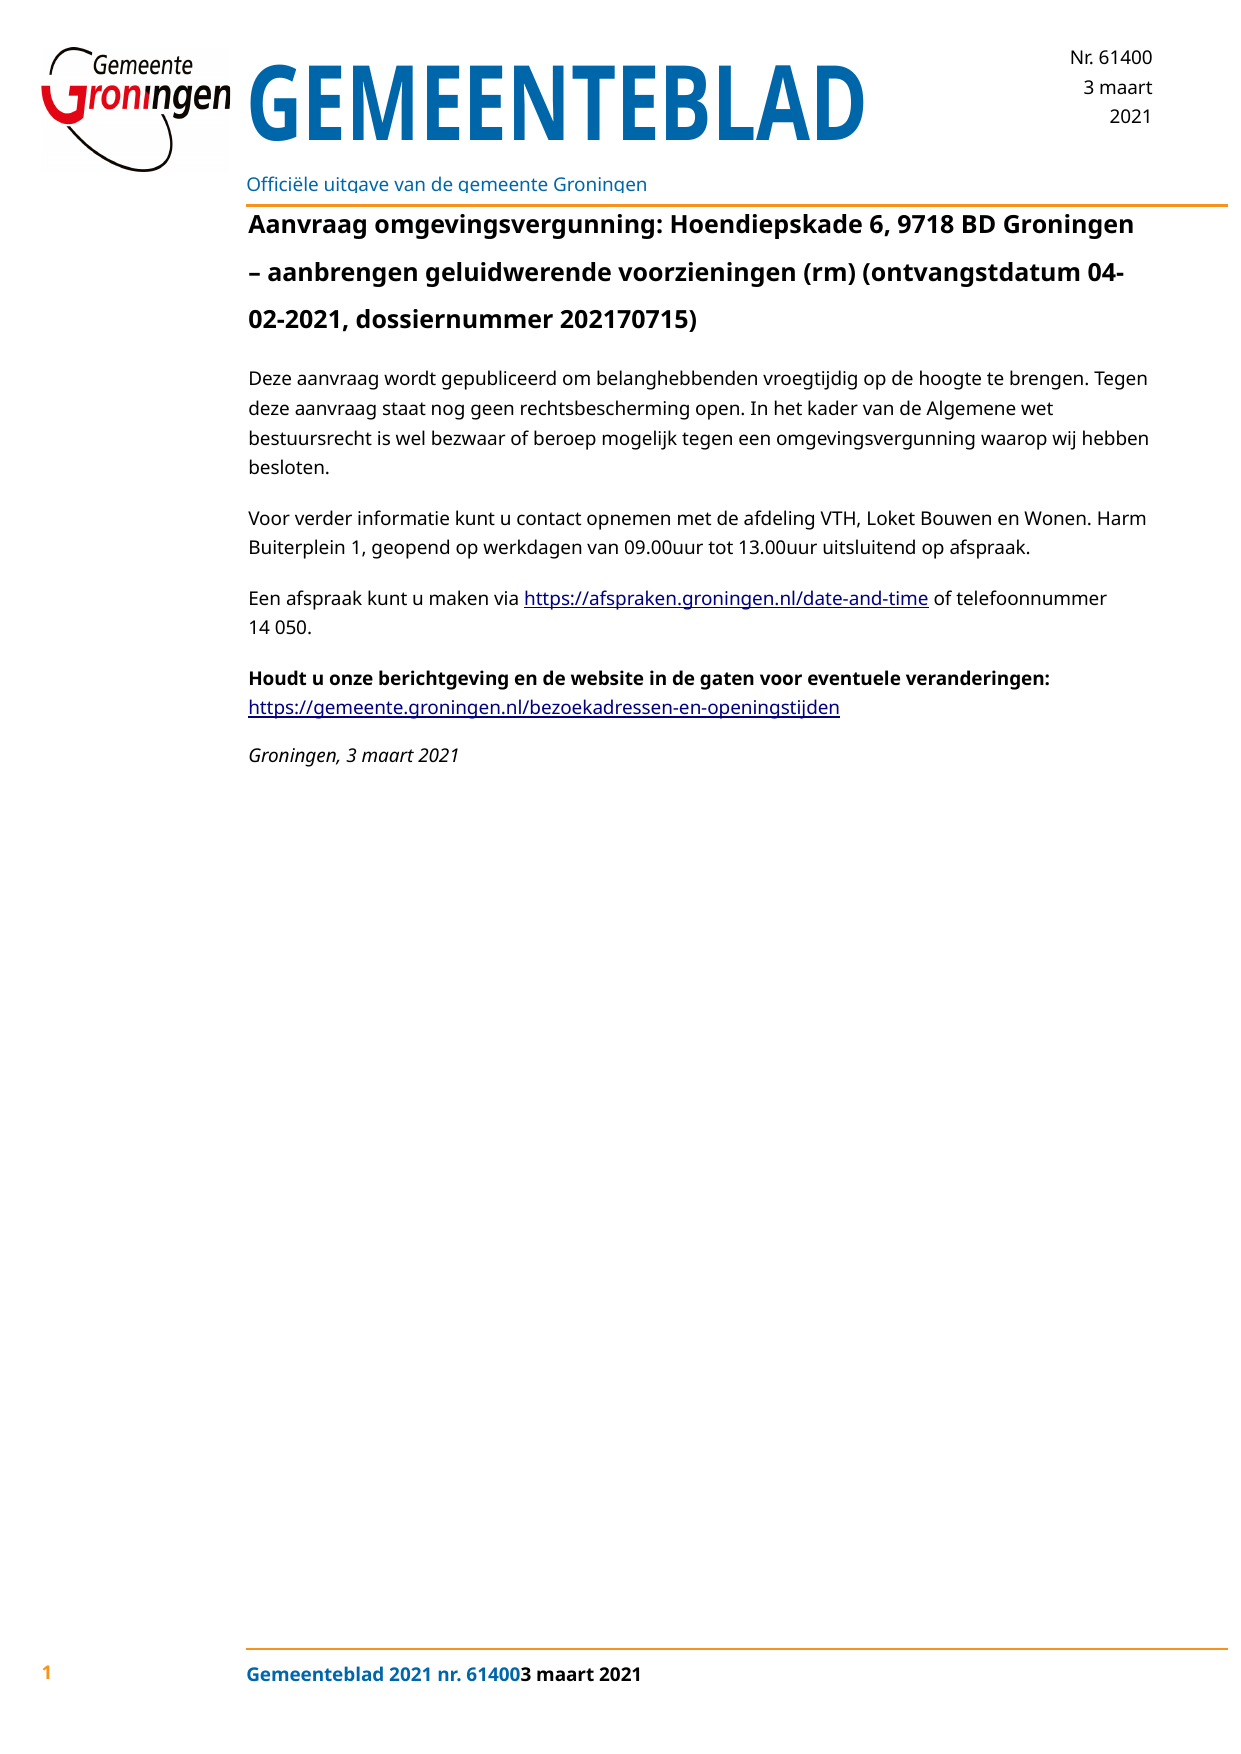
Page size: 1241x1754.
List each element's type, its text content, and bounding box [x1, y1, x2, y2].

text Groningen, 3 maart 2021 [248, 742, 1152, 768]
text Voor verder informatie kunt u contact opnemen met de afdeling VTH, Loket Bouwen en Wonen. Harm Buiterplein 1, geopend op werkdagen van 09.00uur tot 13.00uur uitsluitend op afspraak. [248, 505, 1152, 560]
text Een afspraak kunt u maken via https://afspraken.groningen.nl/date-and-time of telefoonnummer 14 050. [248, 585, 1152, 640]
text Deze aanvraag wordt gepubliceerd om belanghebbenden vroegtijdig op de hoogte te brengen. Tegen deze aanvraag staat nog geen rechtsbescherming open. In het kader van de Algemene wet bestuursrecht is wel bezwaar of beroep mogelijk tegen een omgevingsvergunning waarop wij hebben besloten. [248, 366, 1152, 480]
text Aanvraag omgevingsvergunning: Hoendiepskade 6, 9718 BD Groningen – aanbrengen geluidwerende voorzieningen (rm) (ontvangstdatum 04-02-2021, dossiernummer 202170715) [248, 207, 1152, 336]
picture [41, 47, 231, 172]
text Houdt u onze berichtgeving en de website in de gaten voor eventuele veranderingen: https://gemeente.groningen.nl/bezoekadressen-en-openingstijden [248, 665, 1152, 720]
